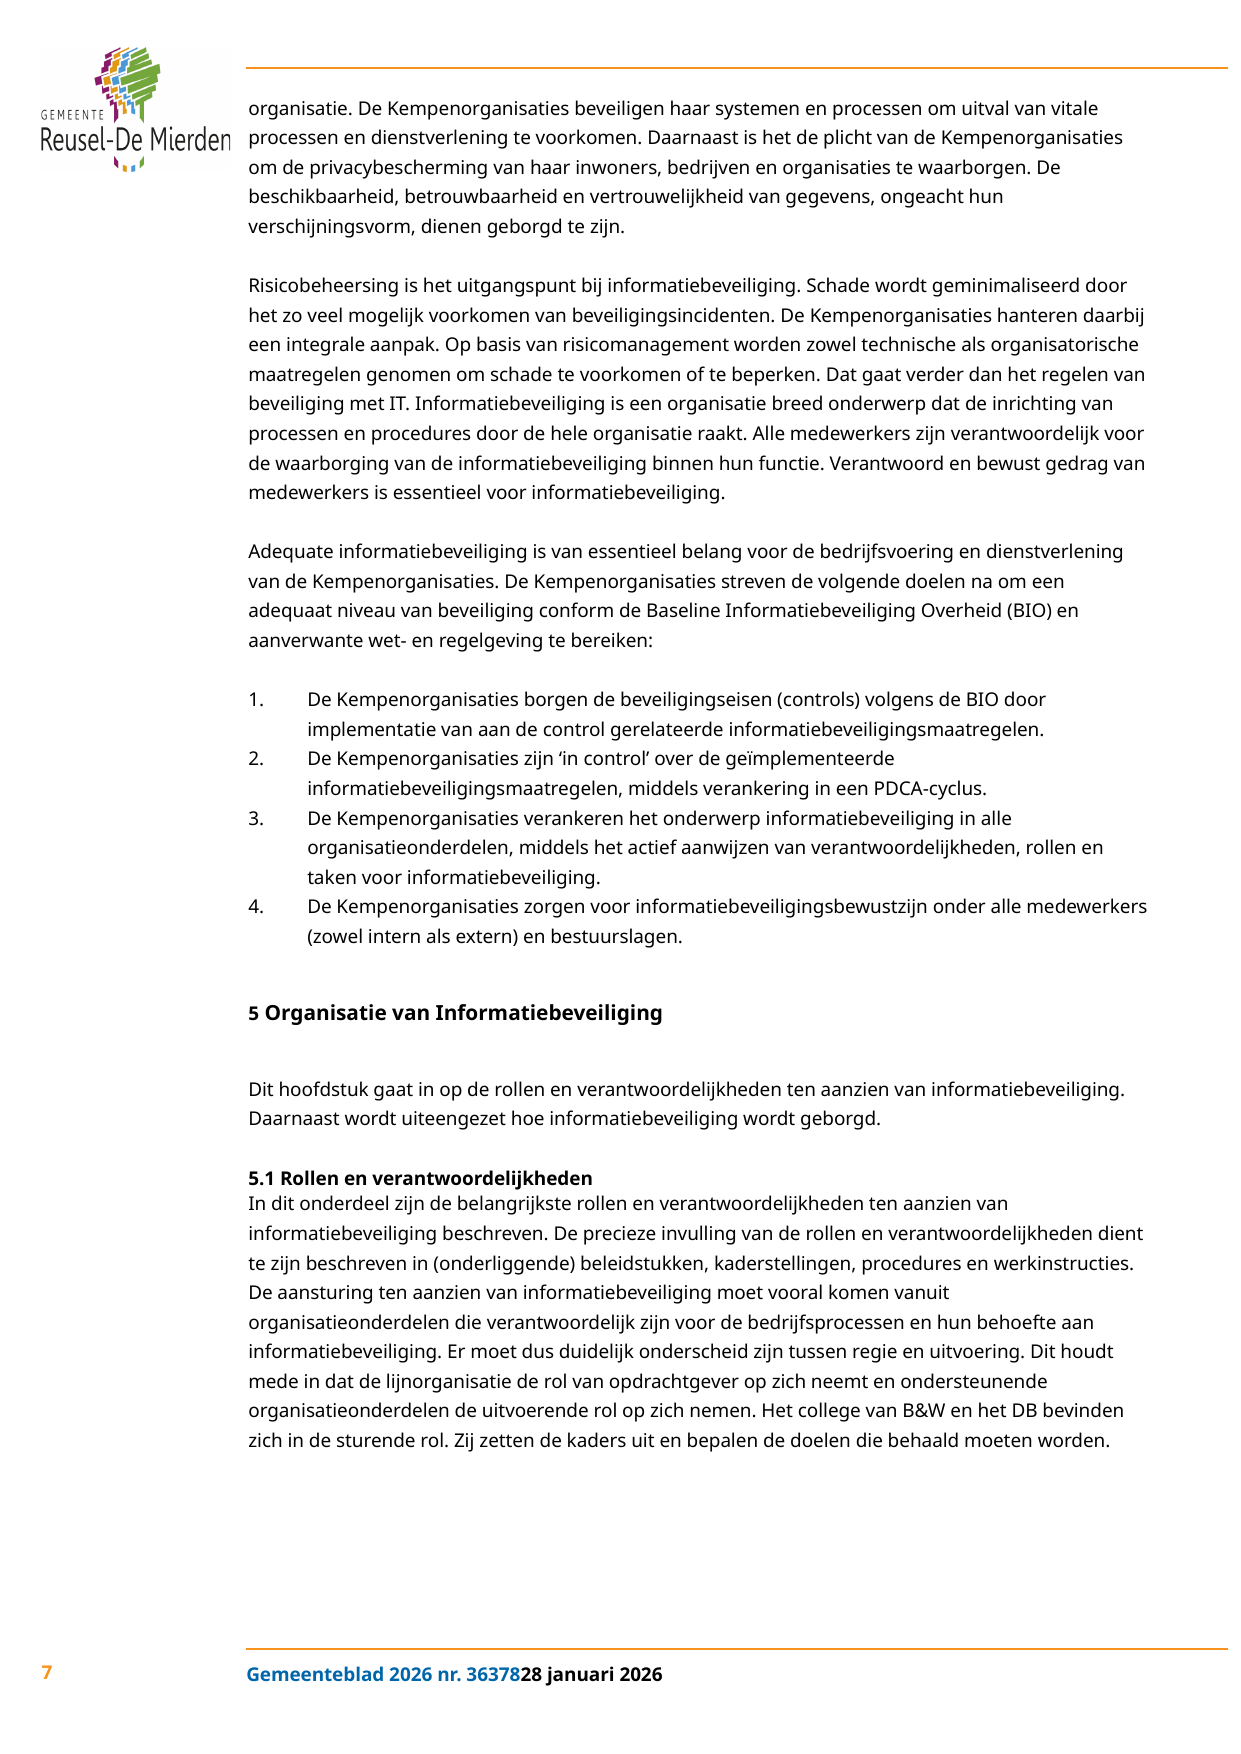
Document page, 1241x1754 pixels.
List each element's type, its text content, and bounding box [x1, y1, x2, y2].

text 5 Organisatie van Informatiebeveiliging [248, 998, 1152, 1027]
list De Kempenorganisaties verankeren het onderwerp informatiebeveiliging in alle organisatieonderdelen, middels het actief aanwijzen van verantwoordelijkheden, rollen en taken voor informatiebeveiliging. [248, 805, 1152, 890]
text Adequate informatiebeveiliging is van essentieel belang voor de bedrijfsvoering en dienstverlening van de Kempenorganisaties. De Kempenorganisaties streven de volgende doelen na om een adequaat niveau van beveiliging conform de Baseline Informatiebeveiliging Overheid (BIO) en aanverwante wet- en regelgeving te bereiken: [248, 538, 1152, 653]
picture [41, 47, 231, 172]
text 5.1 Rollen en verantwoordelijkheden [248, 1165, 1152, 1191]
list De Kempenorganisaties zijn ‘in control’ over de geïmplementeerde informatiebeveiligingsmaatregelen, middels verankering in een PDCA-cyclus. [248, 746, 1152, 801]
list De Kempenorganisaties zorgen voor informatiebeveiligingsbewustzijn onder alle medewerkers (zowel intern als extern) en bestuurslagen. [248, 893, 1152, 949]
list De Kempenorganisaties borgen de beveiligingseisen (controls) volgens de BIO door implementatie van aan de control gerelateerde informatiebeveiligingsmaatregelen. [248, 686, 1152, 742]
text Risicobeheersing is het uitgangspunt bij informatiebeveiliging. Schade wordt geminimaliseerd door het zo veel mogelijk voorkomen van beveiligingsincidenten. De Kempenorganisaties hanteren daarbij een integrale aanpak. Op basis van risicomanagement worden zowel technische als organisatorische maatregelen genomen om schade te voorkomen of te beperken. Dat gaat verder dan het regelen van beveiliging met IT. Informatiebeveiliging is een organisatie breed onderwerp dat de inrichting van processen en procedures door de hele organisatie raakt. Alle medewerkers zijn verantwoordelijk voor de waarborging van de informatiebeveiliging binnen hun functie. Verantwoord en bewust gedrag van medewerkers is essentieel voor informatiebeveiliging. [248, 272, 1152, 505]
text In dit onderdeel zijn de belangrijkste rollen en verantwoordelijkheden ten aanzien van informatiebeveiliging beschreven. De precieze invulling van de rollen en verantwoordelijkheden dient te zijn beschreven in (onderliggende) beleidstukken, kaderstellingen, procedures en werkinstructies. De aansturing ten aanzien van informatiebeveiliging moet vooral komen vanuit organisatieonderdelen die verantwoordelijk zijn voor de bedrijfsprocessen en hun behoefte aan informatiebeveiliging. Er moet dus duidelijk onderscheid zijn tussen regie en uitvoering. Dit houdt mede in dat de lijnorganisatie de rol van opdrachtgever op zich neemt en ondersteunende organisatieonderdelen de uitvoerende rol op zich nemen. Het college van B&W en het DB bevinden zich in de sturende rol. Zij zetten de kaders uit en bepalen de doelen die behaald moeten worden. [248, 1191, 1152, 1453]
text organisatie. De Kempenorganisaties beveiligen haar systemen en processen om uitval van vitale processen en dienstverlening te voorkomen. Daarnaast is het de plicht van de Kempenorganisaties om de privacybescherming van haar inwoners, bedrijven en organisaties te waarborgen. De beschikbaarheid, betrouwbaarheid en vertrouwelijkheid van gegevens, ongeacht hun verschijningsvorm, dienen geborgd te zijn. [248, 95, 1152, 239]
text Dit hoofdstuk gaat in op de rollen en verantwoordelijkheden ten aanzien van informatiebeveiliging. Daarnaast wordt uiteengezet hoe informatiebeveiliging wordt geborgd. [248, 1076, 1152, 1131]
